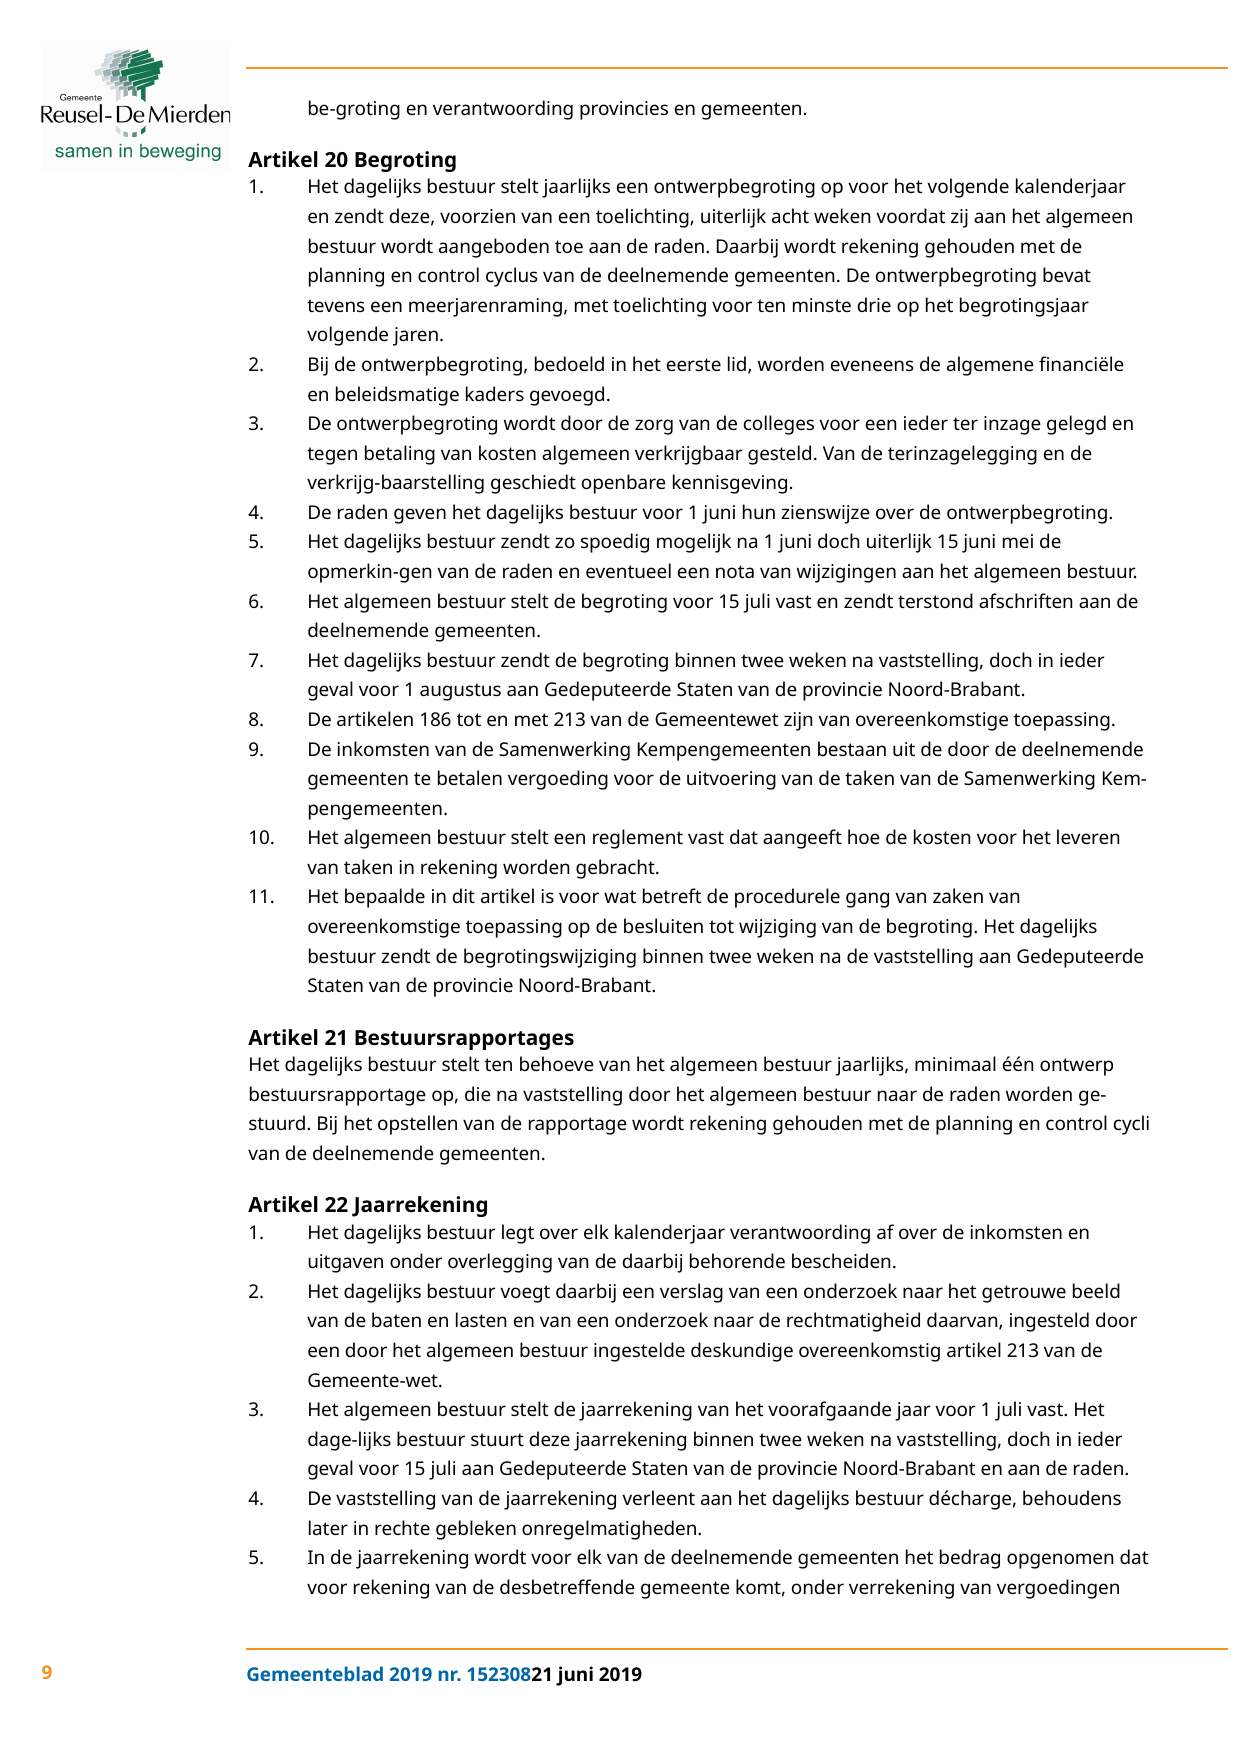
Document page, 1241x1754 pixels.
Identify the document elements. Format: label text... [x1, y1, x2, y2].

list De vaststelling van de jaarrekening verleent aan het dagelijks bestuur décharge, behoudens later in rechte gebleken onregelmatigheden. [248, 1485, 1152, 1540]
list De artikelen 186 tot en met 213 van de Gemeentewet zijn van overeenkomstige toepassing. [248, 706, 1152, 732]
picture [41, 47, 231, 172]
text Artikel 22 Jaarrekening [248, 1190, 1152, 1219]
text Artikel 20 Begroting [248, 145, 1152, 174]
list Het dagelijks bestuur stelt jaarlijks een ontwerpbegroting op voor het volgende kalenderjaar en zendt deze, voorzien van een toelichting, uiterlijk acht weken voordat zij aan het algemeen bestuur wordt aangeboden toe aan de raden. Daarbij wordt rekening gehouden met de planning en control cyclus van de deelnemende gemeenten. De ontwerpbegroting bevat tevens een meerjarenraming, met toelichting voor ten minste drie op het begrotingsjaar volgende jaren. [248, 174, 1152, 347]
list Het dagelijks bestuur voegt daarbij een verslag van een onderzoek naar het getrouwe beeld van de baten en lasten en van een onderzoek naar de rechtmatigheid daarvan, ingesteld door een door het algemeen bestuur ingestelde deskundige overeenkomstig artikel 213 van de Gemeente-wet. [248, 1278, 1152, 1392]
list De ontwerpbegroting wordt door de zorg van de colleges voor een ieder ter inzage gelegd en tegen betaling van kosten algemeen verkrijgbaar gesteld. Van de terinzagelegging en de verkrijg-baarstelling geschiedt openbare kennisgeving. [248, 410, 1152, 495]
list Het dagelijks bestuur zendt zo spoedig mogelijk na 1 juni doch uiterlijk 15 juni mei de opmerkin-gen van de raden en eventueel een nota van wijzigingen aan het algemeen bestuur. [248, 529, 1152, 584]
list In de jaarrekening wordt voor elk van de deelnemende gemeenten het bedrag opgenomen dat voor rekening van de desbetreffende gemeente komt, onder verrekening van vergoedingen [248, 1544, 1152, 1599]
text Artikel 21 Bestuursrapportages [248, 1023, 1152, 1051]
list Het algemeen bestuur stelt een reglement vast dat aangeeft hoe de kosten voor het leveren van taken in rekening worden gebracht. [248, 824, 1152, 880]
list Het algemeen bestuur stelt de jaarrekening van het voorafgaande jaar voor 1 juli vast. Het dage-lijks bestuur stuurt deze jaarrekening binnen twee weken na vaststelling, doch in ieder geval voor 15 juli aan Gedeputeerde Staten van de provincie Noord-Brabant en aan de raden. [248, 1396, 1152, 1481]
list Het bepaalde in dit artikel is voor wat betreft de procedurele gang van zaken van overeenkomstige toepassing op de besluiten tot wijziging van de begroting. Het dagelijks bestuur zendt de begrotingswijziging binnen twee weken na de vaststelling aan Gedeputeerde Staten van de provincie Noord-Brabant. [248, 884, 1152, 998]
list be-groting en verantwoording provincies en gemeenten. [248, 95, 1152, 121]
list De raden geven het dagelijks bestuur voor 1 juni hun zienswijze over de ontwerpbegroting. [248, 499, 1152, 525]
list Het algemeen bestuur stelt de begroting voor 15 juli vast en zendt terstond afschriften aan de deelnemende gemeenten. [248, 588, 1152, 643]
text Het dagelijks bestuur stelt ten behoeve van het algemeen bestuur jaarlijks, minimaal één ontwerp bestuursrapportage op, die na vaststelling door het algemeen bestuur naar de raden worden ge-stuurd. Bij het opstellen van de rapportage wordt rekening gehouden met de planning en control cycli van de deelnemende gemeenten. [248, 1051, 1152, 1166]
list De inkomsten van de Samenwerking Kempengemeenten bestaan uit de door de deelnemende gemeenten te betalen vergoeding voor de uitvoering van de taken van de Samenwerking Kem-pengemeenten. [248, 736, 1152, 821]
list Het dagelijks bestuur zendt de begroting binnen twee weken na vaststelling, doch in ieder geval voor 1 augustus aan Gedeputeerde Staten van de provincie Noord-Brabant. [248, 647, 1152, 702]
list Het dagelijks bestuur legt over elk kalenderjaar verantwoording af over de inkomsten en uitgaven onder overlegging van de daarbij behorende bescheiden. [248, 1219, 1152, 1274]
list Bij de ontwerpbegroting, bedoeld in het eerste lid, worden eveneens de algemene financiële en beleidsmatige kaders gevoegd. [248, 351, 1152, 406]
